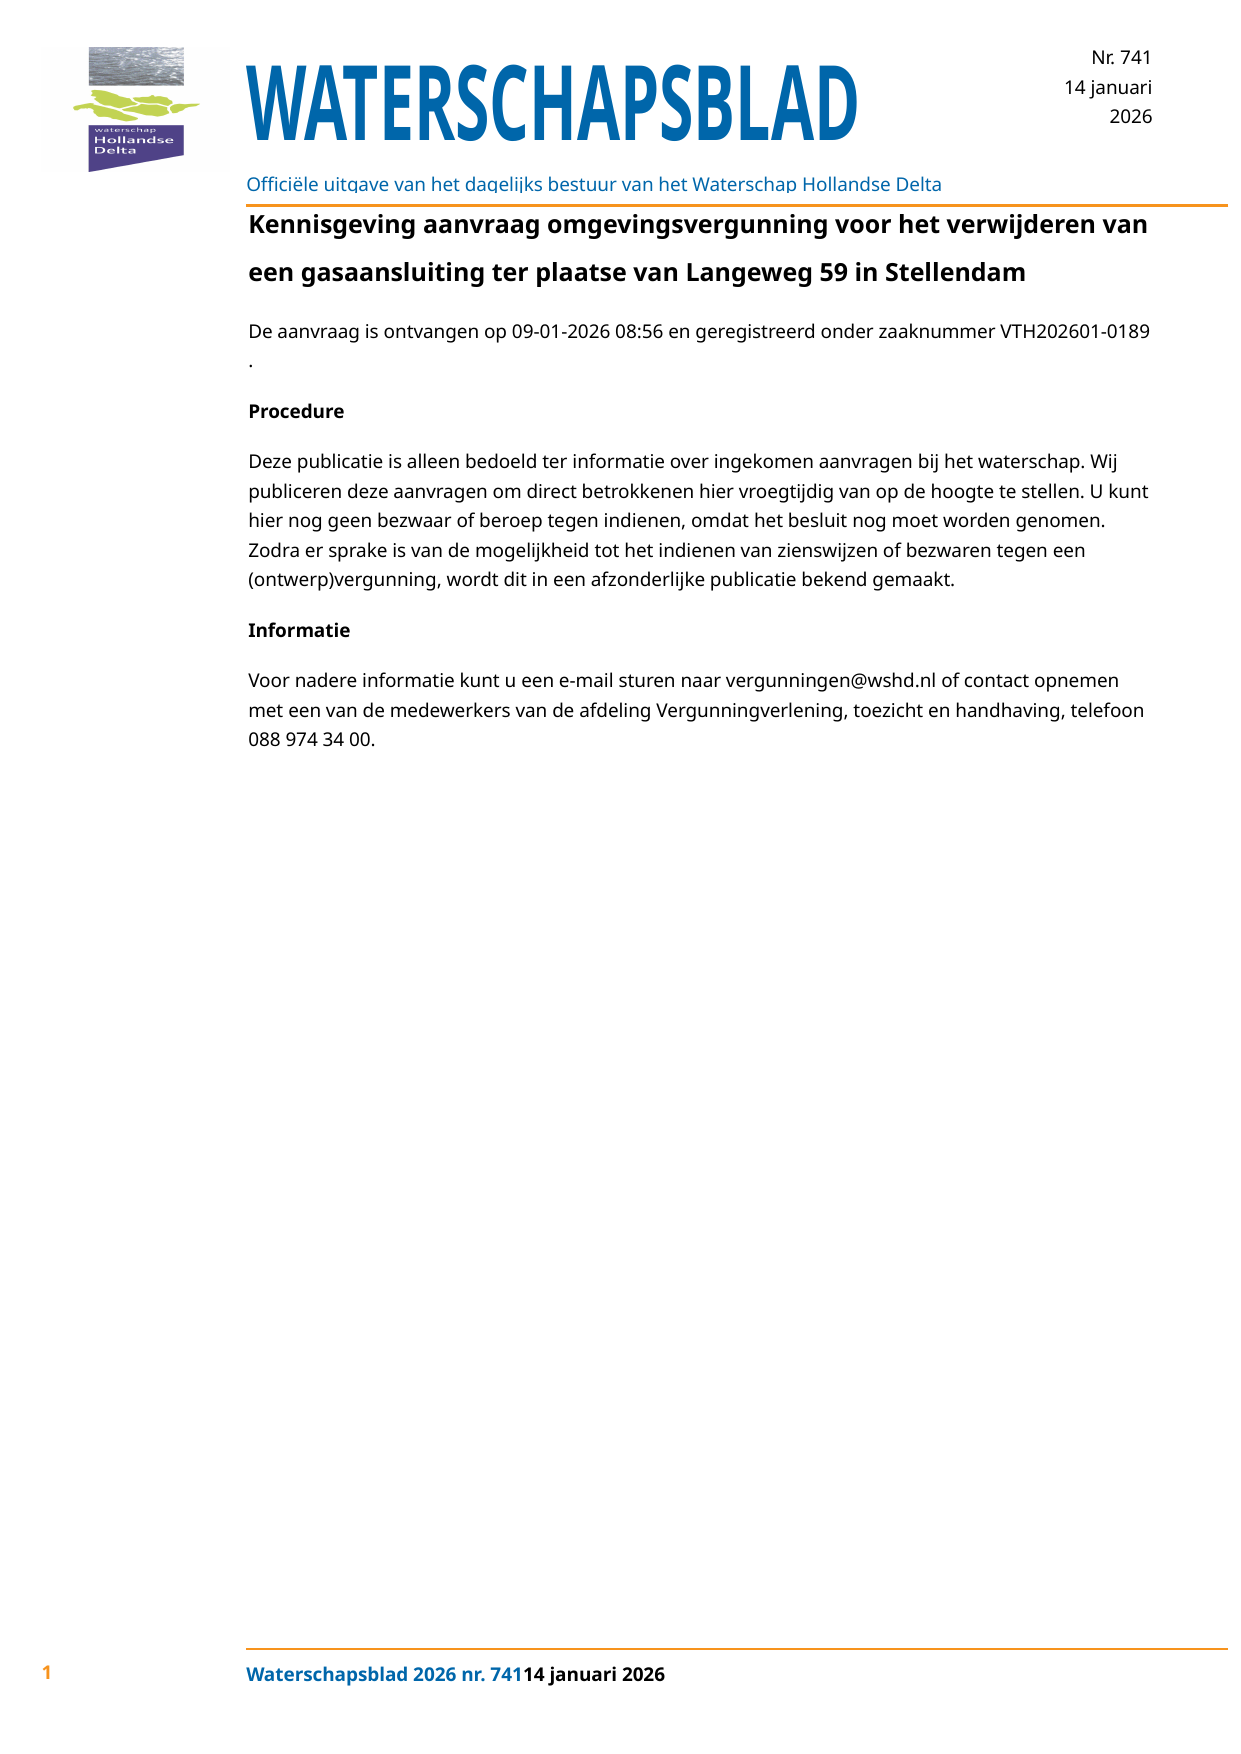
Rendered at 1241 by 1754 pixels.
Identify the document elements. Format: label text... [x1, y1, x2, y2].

picture [41, 47, 231, 172]
text Informatie [248, 617, 1152, 643]
text Voor nadere informatie kunt u een e-mail sturen naar vergunningen@wshd.nl of contact opnemen met een van de medewerkers van de afdeling Vergunningverlening, toezicht en handhaving, telefoon 088 974 34 00. [248, 667, 1152, 752]
text Procedure [248, 398, 1152, 424]
text Kennisgeving aanvraag omgevingsvergunning voor het verwijderen van een gasaansluiting ter plaatse van Langeweg 59 in Stellendam [248, 207, 1152, 288]
text De aanvraag is ontvangen op 09-01-2026 08:56 en geregistreerd onder zaaknummer VTH202601-0189 . [248, 318, 1152, 373]
text Deze publicatie is alleen bedoeld ter informatie over ingekomen aanvragen bij het waterschap. Wij publiceren deze aanvragen om direct betrokkenen hier vroegtijdig van op de hoogte te stellen. U kunt hier nog geen bezwaar of beroep tegen indienen, omdat het besluit nog moet worden genomen. Zodra er sprake is van de mogelijkheid tot het indienen van zienswijzen of bezwaren tegen een (ontwerp)vergunning, wordt dit in een afzonderlijke publicatie bekend gemaakt. [248, 448, 1152, 592]
